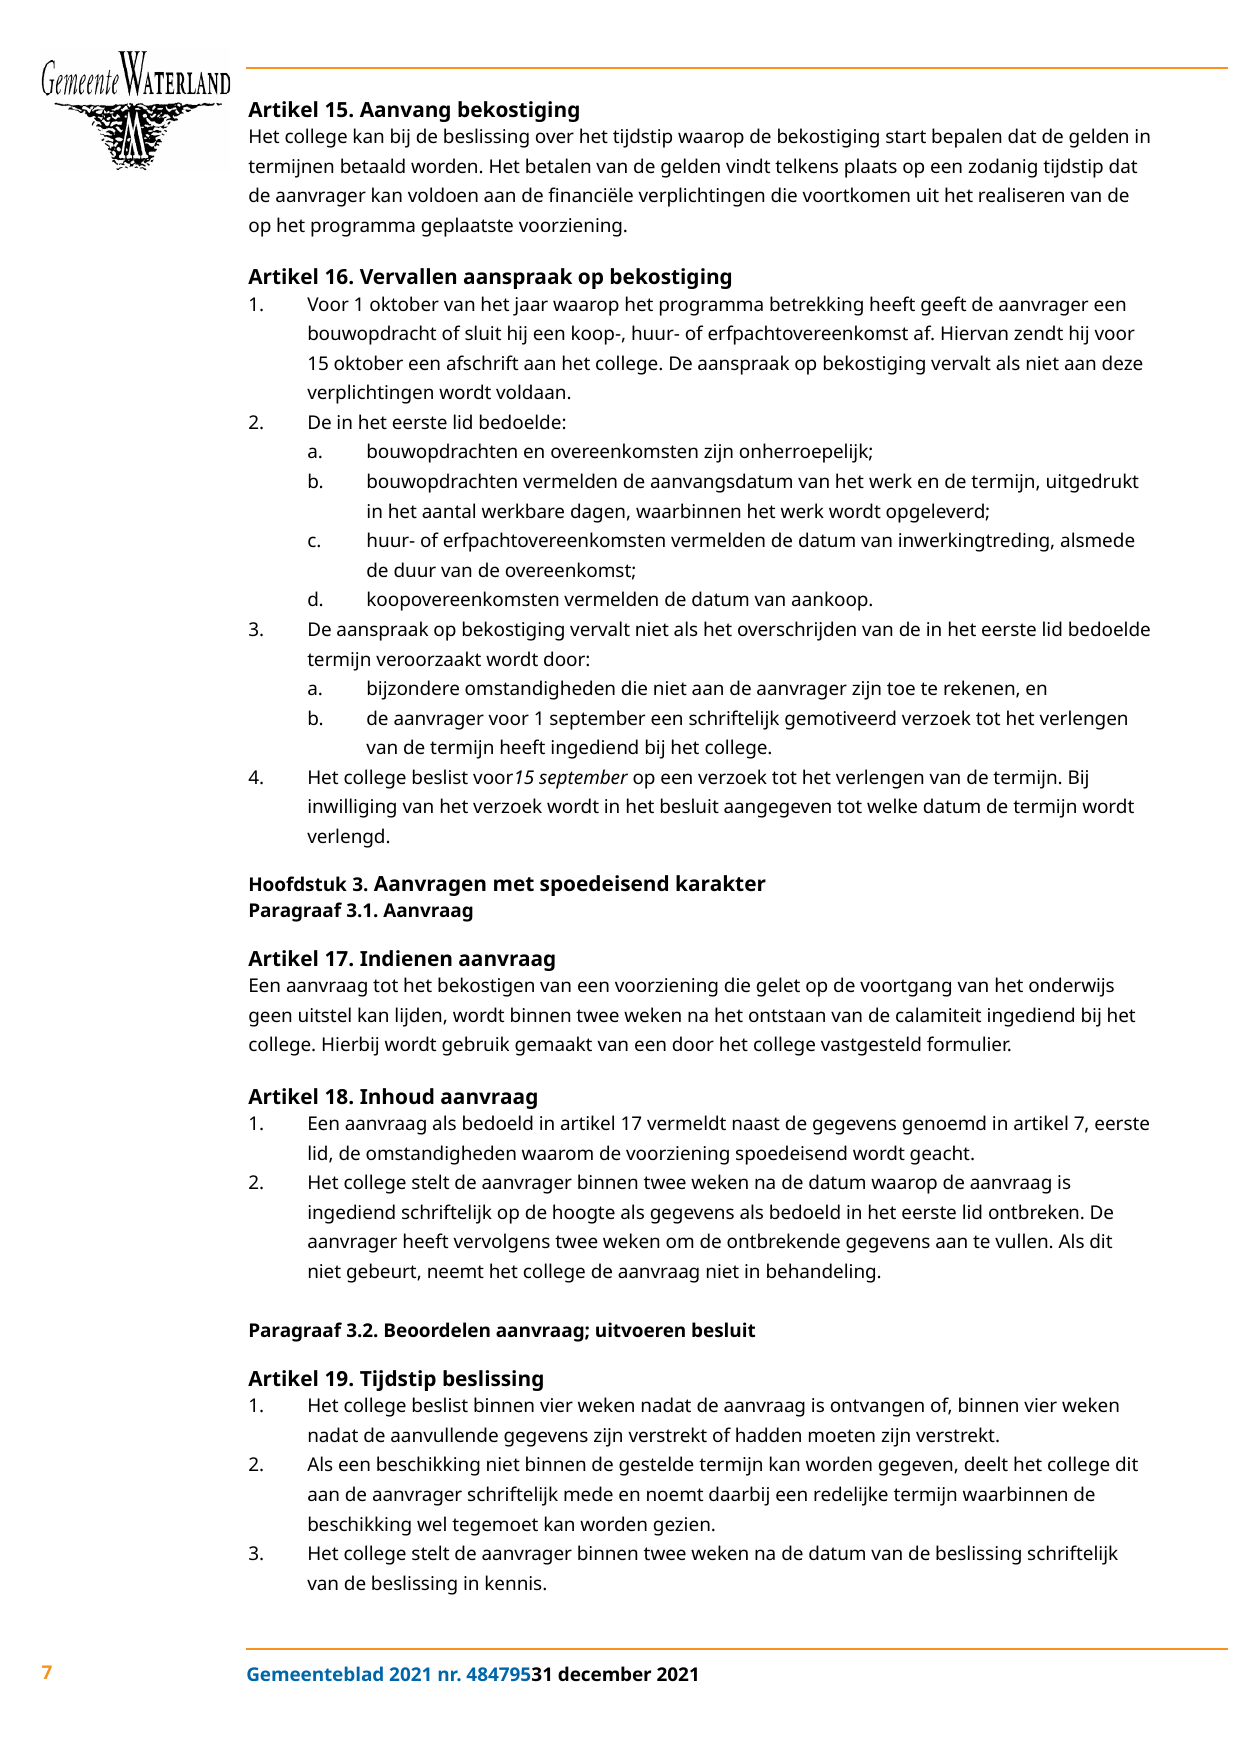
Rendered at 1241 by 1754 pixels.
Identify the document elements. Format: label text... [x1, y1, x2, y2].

text Een aanvraag tot het bekostigen van een voorziening die gelet op de voortgang van het onderwijs geen uitstel kan lijden, wordt binnen twee weken na het ontstaan van de calamiteit ingediend bij het college. Hierbij wordt gebruik gemaakt van een door het college vastgesteld formulier. [248, 972, 1152, 1057]
list Het college beslist binnen vier weken nadat de aanvraag is ontvangen of, binnen vier weken nadat de aanvullende gegevens zijn verstrekt of hadden moeten zijn verstrekt. [248, 1392, 1152, 1448]
text Paragraaf 3.2. Beoordelen aanvraag; uitvoeren besluit [248, 1317, 1152, 1343]
text Artikel 19. Tijdstip beslissing [248, 1364, 1152, 1392]
list Het college beslist voor15 september op een verzoek tot het verlengen van de termijn. Bij inwilliging van het verzoek wordt in het besluit aangegeven tot welke datum de termijn wordt verlengd. [248, 764, 1152, 849]
list De in het eerste lid bedoelde: [248, 409, 1152, 435]
list koopovereenkomsten vermelden de datum van aankoop. [307, 587, 1152, 612]
list Het college stelt de aanvrager binnen twee weken na de datum waarop de aanvraag is ingediend schriftelijk op de hoogte als gegevens als bedoeld in het eerste lid ontbreken. De aanvrager heeft vervolgens twee weken om de ontbrekende gegevens aan te vullen. Als dit niet gebeurt, neemt het college de aanvraag niet in behandeling. [248, 1169, 1152, 1284]
list bouwopdrachten vermelden de aanvangsdatum van het werk en de termijn, uitgedrukt in het aantal werkbare dagen, waarbinnen het werk wordt opgeleverd; [307, 468, 1152, 524]
list bijzondere omstandigheden die niet aan de aanvrager zijn toe te rekenen, en [307, 675, 1152, 701]
list Als een beschikking niet binnen de gestelde termijn kan worden gegeven, deelt het college dit aan de aanvrager schriftelijk mede en noemt daarbij een redelijke termijn waarbinnen de beschikking wel tegemoet kan worden gezien. [248, 1452, 1152, 1537]
list huur- of erfpachtovereenkomsten vermelden de datum van inwerkingtreding, alsmede de duur van de overeenkomst; [307, 527, 1152, 583]
text Hoofdstuk 3. Aanvragen met spoedeisend karakter [248, 869, 1152, 897]
picture [41, 47, 231, 172]
text Artikel 17. Indienen aanvraag [248, 944, 1152, 972]
list de aanvrager voor 1 september een schriftelijk gemotiveerd verzoek tot het verlengen van de termijn heeft ingediend bij het college. [307, 705, 1152, 760]
text Paragraaf 3.1. Aanvraag [248, 897, 1152, 923]
list De aanspraak op bekostiging vervalt niet als het overschrijden van de in het eerste lid bedoelde termijn veroorzaakt wordt door: [248, 616, 1152, 672]
text Artikel 15. Aanvang bekostiging [248, 95, 1152, 123]
list bouwopdrachten en overeenkomsten zijn onherroepelijk; [307, 439, 1152, 464]
text Het college kan bij de beslissing over het tijdstip waarop de bekostiging start bepalen dat de gelden in termijnen betaald worden. Het betalen van de gelden vindt telkens plaats op een zodanig tijdstip dat de aanvrager kan voldoen aan de financiële verplichtingen die voortkomen uit het realiseren van de op het programma geplaatste voorziening. [248, 123, 1152, 238]
list Een aanvraag als bedoeld in artikel 17 vermeldt naast de gegevens genoemd in artikel 7, eerste lid, de omstandigheden waarom de voorziening spoedeisend wordt geacht. [248, 1110, 1152, 1166]
text Artikel 18. Inhoud aanvraag [248, 1082, 1152, 1110]
list Het college stelt de aanvrager binnen twee weken na de datum van de beslissing schriftelijk van de beslissing in kennis. [248, 1540, 1152, 1596]
text Artikel 16. Vervallen aanspraak op bekostiging [248, 262, 1152, 291]
list Voor 1 oktober van het jaar waarop het programma betrekking heeft geeft de aanvrager een bouwopdracht of sluit hij een koop-, huur- of erfpachtovereenkomst af. Hiervan zendt hij voor 15 oktober een afschrift aan het college. De aanspraak op bekostiging vervalt als niet aan deze verplichtingen wordt voldaan. [248, 291, 1152, 405]
